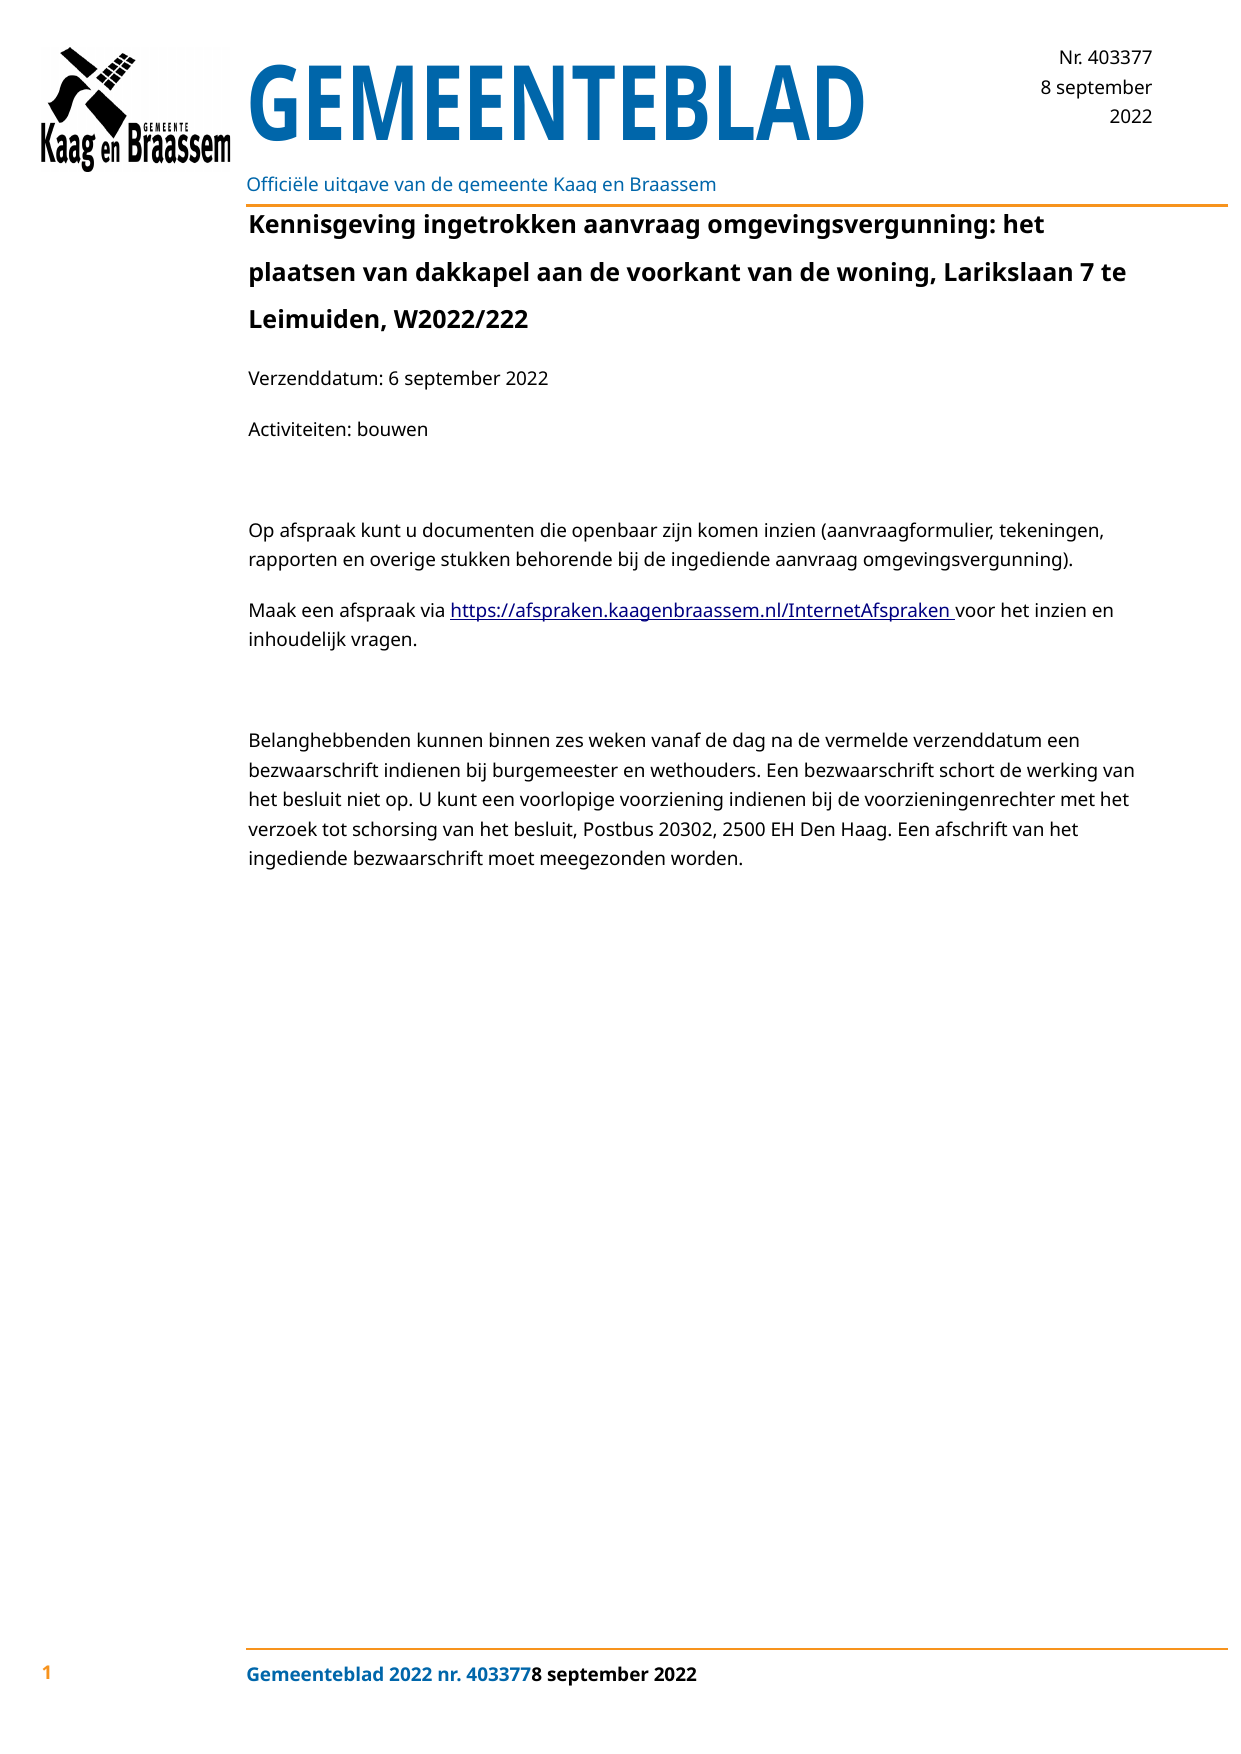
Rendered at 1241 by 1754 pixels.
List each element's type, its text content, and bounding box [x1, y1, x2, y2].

text Kennisgeving ingetrokken aanvraag omgevingsvergunning: het plaatsen van dakkapel aan de voorkant van de woning, Larikslaan 7 te Leimuiden, W2022/222 [248, 207, 1152, 336]
text Belanghebbenden kunnen binnen zes weken vanaf de dag na de vermelde verzenddatum een bezwaarschrift indienen bij burgemeester en wethouders. Een bezwaarschrift schort de werking van het besluit niet op. U kunt een voorlopige voorziening indienen bij de voorzieningenrechter met het verzoek tot schorsing van het besluit, Postbus 20302, 2500 EH Den Haag. Een afschrift van het ingediende bezwaarschrift moet meegezonden worden. [248, 727, 1152, 871]
picture [41, 47, 231, 172]
text Verzenddatum: 6 september 2022 [248, 366, 1152, 391]
text Activiteiten: bouwen [248, 416, 1152, 442]
text Op afspraak kunt u documenten die openbaar zijn komen inzien (aanvraagformulier, tekeningen, rapporten en overige stukken behorende bij de ingediende aanvraag omgevingsvergunning). [248, 517, 1152, 572]
text Maak een afspraak via https://afspraken.kaagenbraassem.nl/InternetAfspraken voor het inzien en inhoudelijk vragen. [248, 597, 1152, 652]
